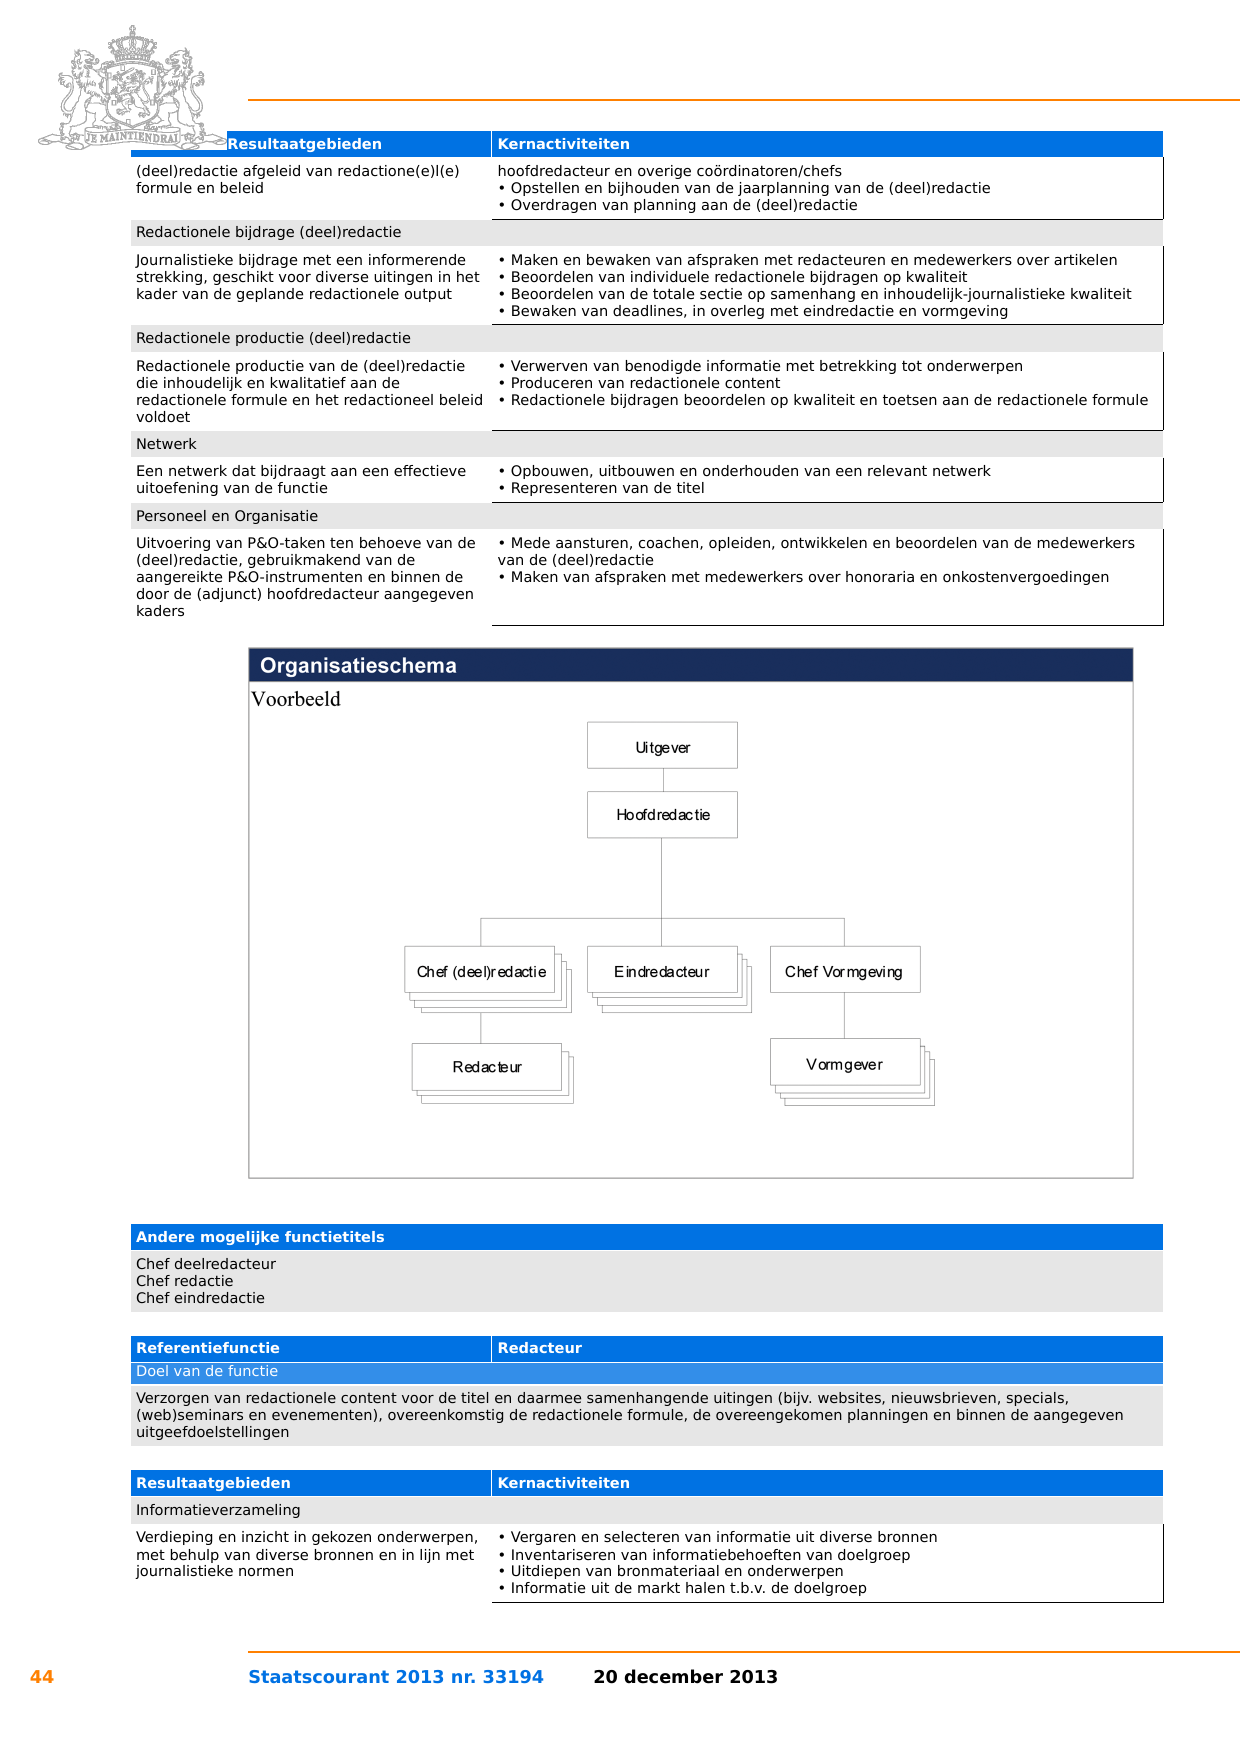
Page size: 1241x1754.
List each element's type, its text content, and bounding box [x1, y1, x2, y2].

table_cell Chef deelredacteur Chef redactie Chef eindredactie [131, 1251, 1163, 1312]
table_cell • Mede aansturen, coachen, opleiden, ontwikkelen en beoordelen van de medewerkers van de (deel)redactie • Maken van afspraken met medewerkers over honoraria en onkostenvergoedingen [492, 530, 1163, 624]
table_header Resultaatgebieden [131, 131, 491, 157]
picture [38, 25, 227, 150]
table_cell • Vergaren en selecteren van informatie uit diverse bronnen • Inventariseren van informatiebehoeften van doelgroep • Uitdiepen van bronmateriaal en onderwerpen • Informatie uit de markt halen t.b.v. de doelgroep [492, 1525, 1163, 1602]
table_cell Doel van de functie [131, 1363, 1163, 1384]
table_cell Redactionele productie (deel)redactie [131, 325, 1163, 352]
table_cell Verdieping en inzicht in gekozen onderwerpen, met behulp van diverse bronnen en in lijn met journalistieke normen [131, 1525, 491, 1602]
table_cell Verzorgen van redactionele content voor de titel en daarmee samenhangende uitingen (bijv. websites, nieuwsbrieven, specials, (web)seminars en evenementen), overeenkomstig de redactionele formule, de overeengekomen planningen en binnen de aangegeven uitgeefdoelstellingen [131, 1386, 1163, 1446]
table_cell • Verwerven van benodigde informatie met betrekking tot onderwerpen • Produceren van redactionele content • Redactionele bijdragen beoordelen op kwaliteit en toetsen aan de redactionele formule [492, 353, 1163, 430]
table_cell Personeel en Organisatie [131, 503, 1163, 529]
table_cell hoofdredacteur en overige coördinatoren/chefs • Opstellen en bijhouden van de jaarplanning van de (deel)redactie • Overdragen van planning aan de (deel)redactie [492, 158, 1163, 219]
table_header Referentiefunctie [131, 1336, 491, 1362]
table_header Redacteur [492, 1336, 1163, 1362]
table_header Kernactiviteiten [492, 1470, 1163, 1496]
table_cell • Maken en bewaken van afspraken met redacteuren en medewerkers over artikelen • Beoordelen van individuele redactionele bijdragen op kwaliteit • Beoordelen van de totale sectie op samenhang en inhoudelijk-journalistieke kwaliteit • Bewaken van deadlines, in overleg met eindredactie en vormgeving [492, 247, 1163, 324]
table_cell Netwerk [131, 431, 1163, 457]
table_cell Informatieverzameling [131, 1497, 1163, 1524]
table_cell Redactionele bijdrage (deel)redactie [131, 220, 1163, 246]
table_cell Een netwerk dat bijdraagt aan een effectieve uitoefening van de functie [131, 459, 491, 502]
table_cell (deel)redactie afgeleid van redactione(e)l(e) formule en beleid [131, 158, 491, 219]
table_header Resultaatgebieden [131, 1470, 491, 1496]
table_cell • Opbouwen, uitbouwen en onderhouden van een relevant netwerk • Representeren van de titel [492, 459, 1163, 502]
table_cell Uitvoering van P&O-taken ten behoeve van de (deel)redactie, gebruikmakend van de aangereikte P&O-instrumenten en binnen de door de (adjunct) hoofdredacteur aangegeven kaders [131, 530, 491, 624]
table_cell Journalistieke bijdrage met een informerende strekking, geschikt voor diverse uitingen in het kader van de geplande redactionele output [131, 247, 491, 324]
picture [248, 647, 1134, 1179]
table_header Kernactiviteiten [492, 131, 1163, 157]
table_cell Redactionele productie van de (deel)redactie die inhoudelijk en kwalitatief aan de redactionele formule en het redactioneel beleid voldoet [131, 353, 491, 430]
table_header Andere mogelijke functietitels [131, 1224, 1163, 1250]
